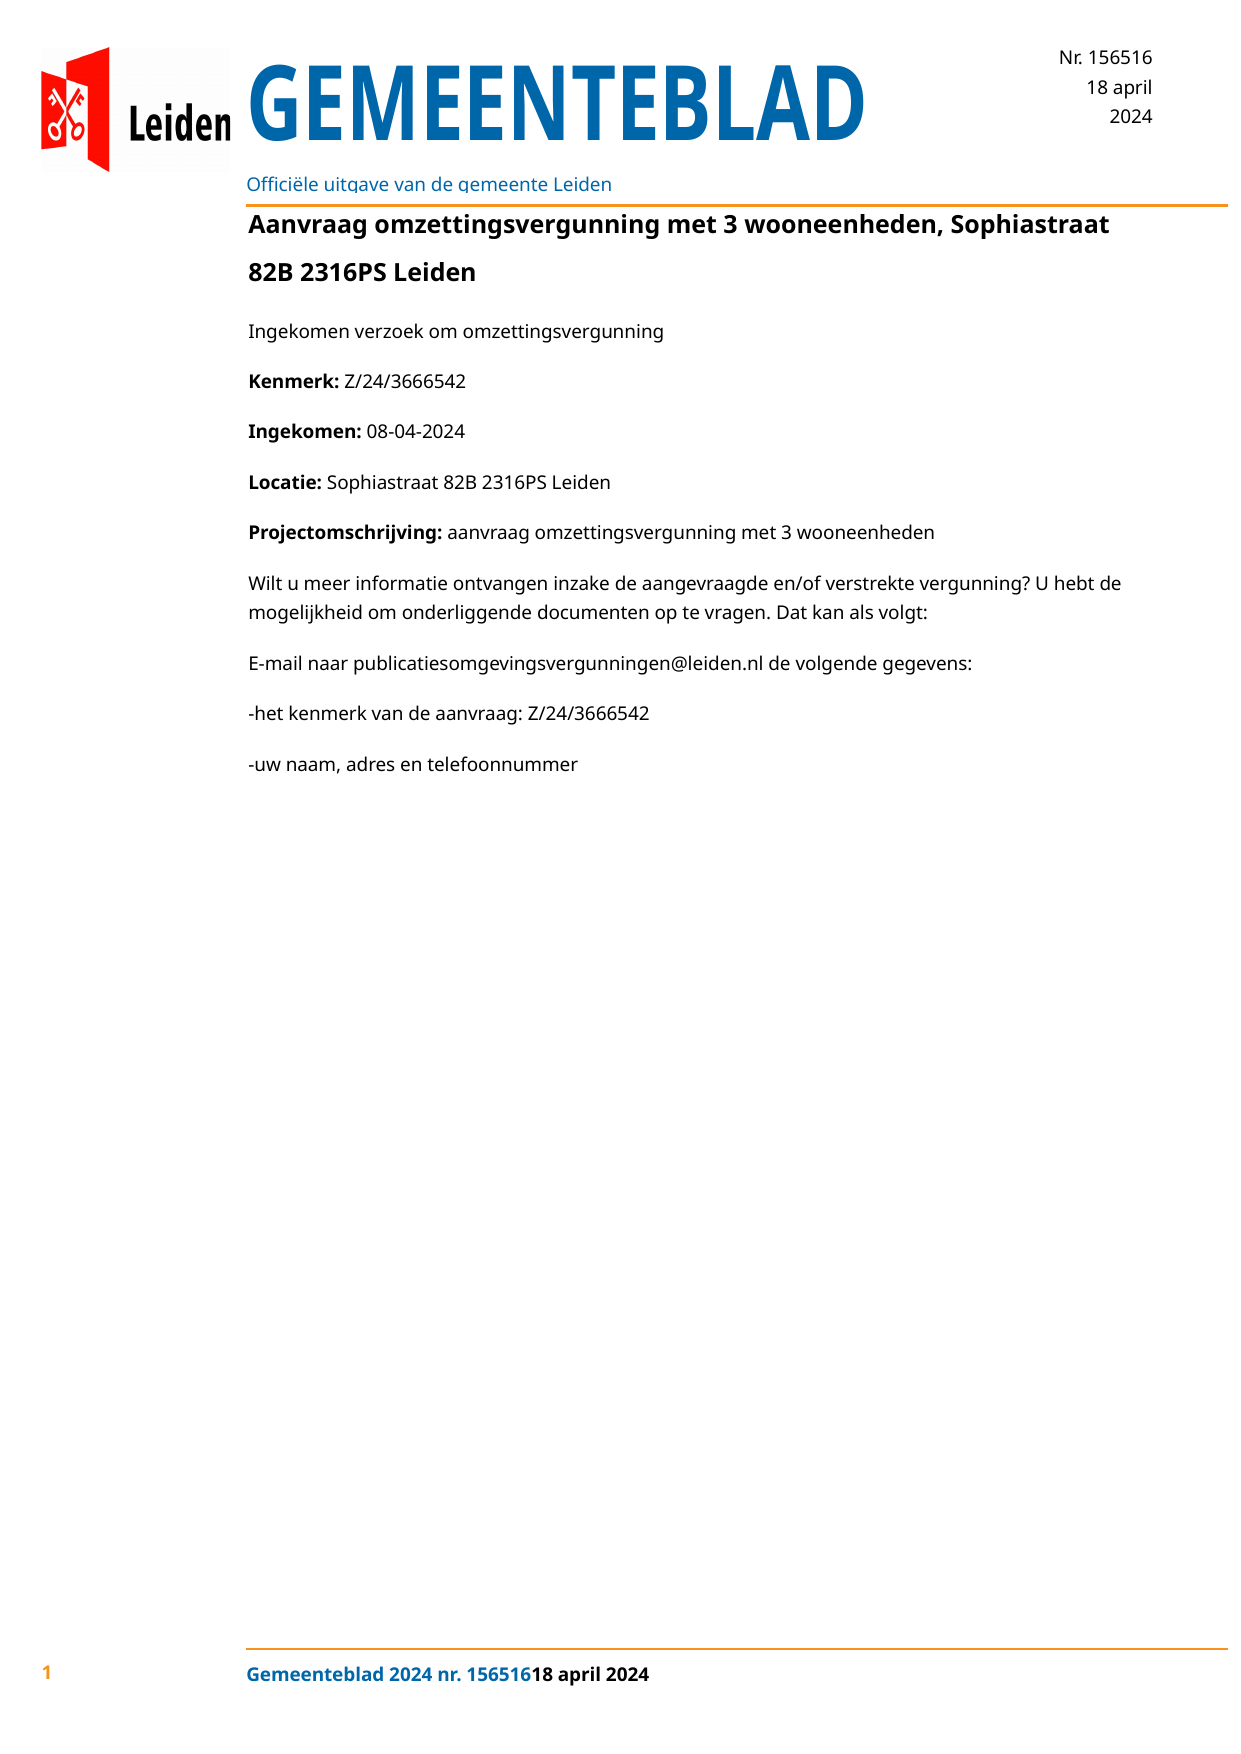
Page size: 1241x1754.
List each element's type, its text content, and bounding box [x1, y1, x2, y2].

text E-mail naar publicatiesomgevingsvergunningen@leiden.nl de volgende gegevens: [248, 650, 1152, 676]
text -het kenmerk van de aanvraag: Z/24/3666542 [248, 700, 1152, 726]
text -uw naam, adres en telefoonnummer [248, 751, 1152, 777]
picture [41, 47, 231, 172]
text Wilt u meer informatie ontvangen inzake de aangevraagde en/of verstrekte vergunning? U hebt de mogelijkheid om onderliggende documenten op te vragen. Dat kan als volgt: [248, 570, 1152, 625]
text Projectomschrijving: aanvraag omzettingsvergunning met 3 wooneenheden [248, 519, 1152, 545]
text Ingekomen verzoek om omzettingsvergunning [248, 318, 1152, 344]
text Aanvraag omzettingsvergunning met 3 wooneenheden, Sophiastraat 82B 2316PS Leiden [248, 207, 1152, 288]
text Kenmerk: Z/24/3666542 [248, 368, 1152, 394]
text Ingekomen: 08-04-2024 [248, 419, 1152, 444]
text Locatie: Sophiastraat 82B 2316PS Leiden [248, 469, 1152, 495]
